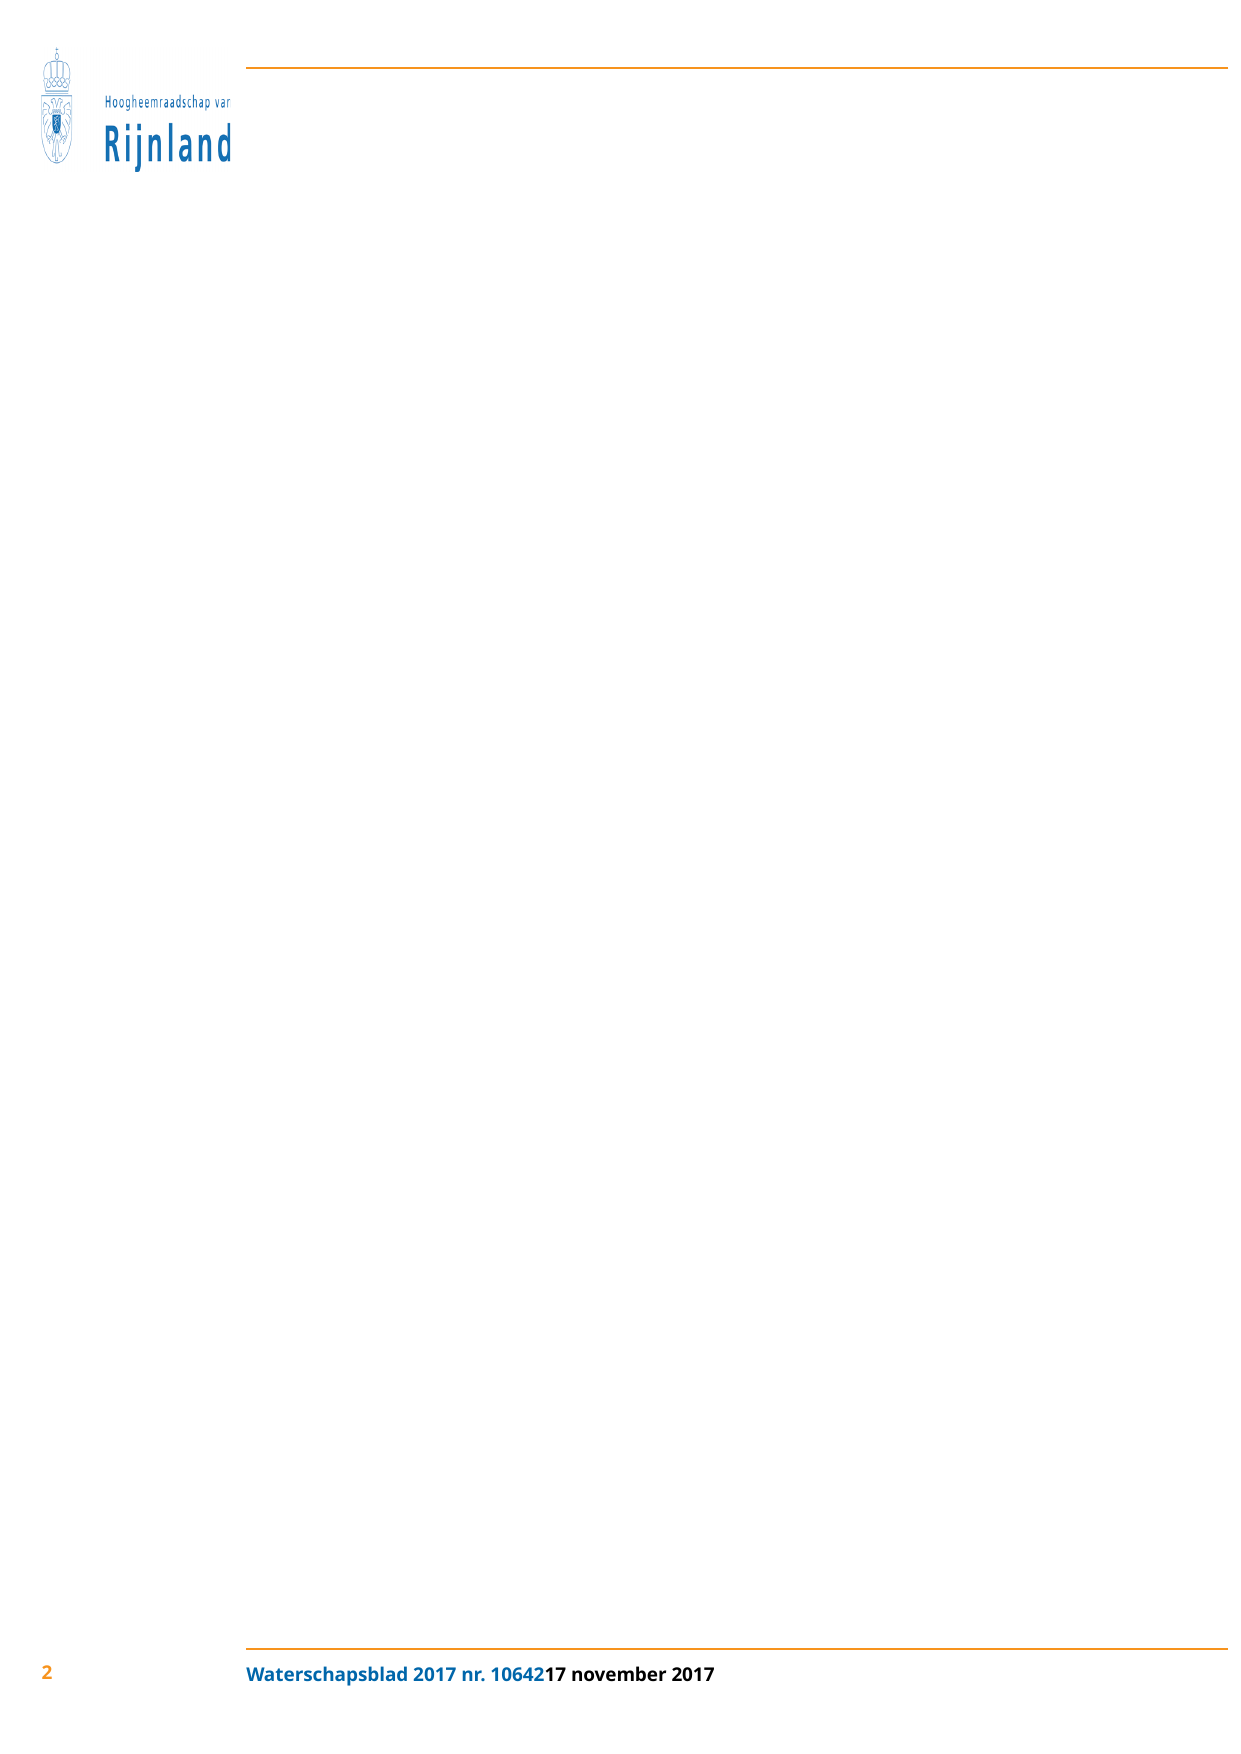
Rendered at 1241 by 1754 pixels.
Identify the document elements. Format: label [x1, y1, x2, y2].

picture [41, 47, 231, 172]
